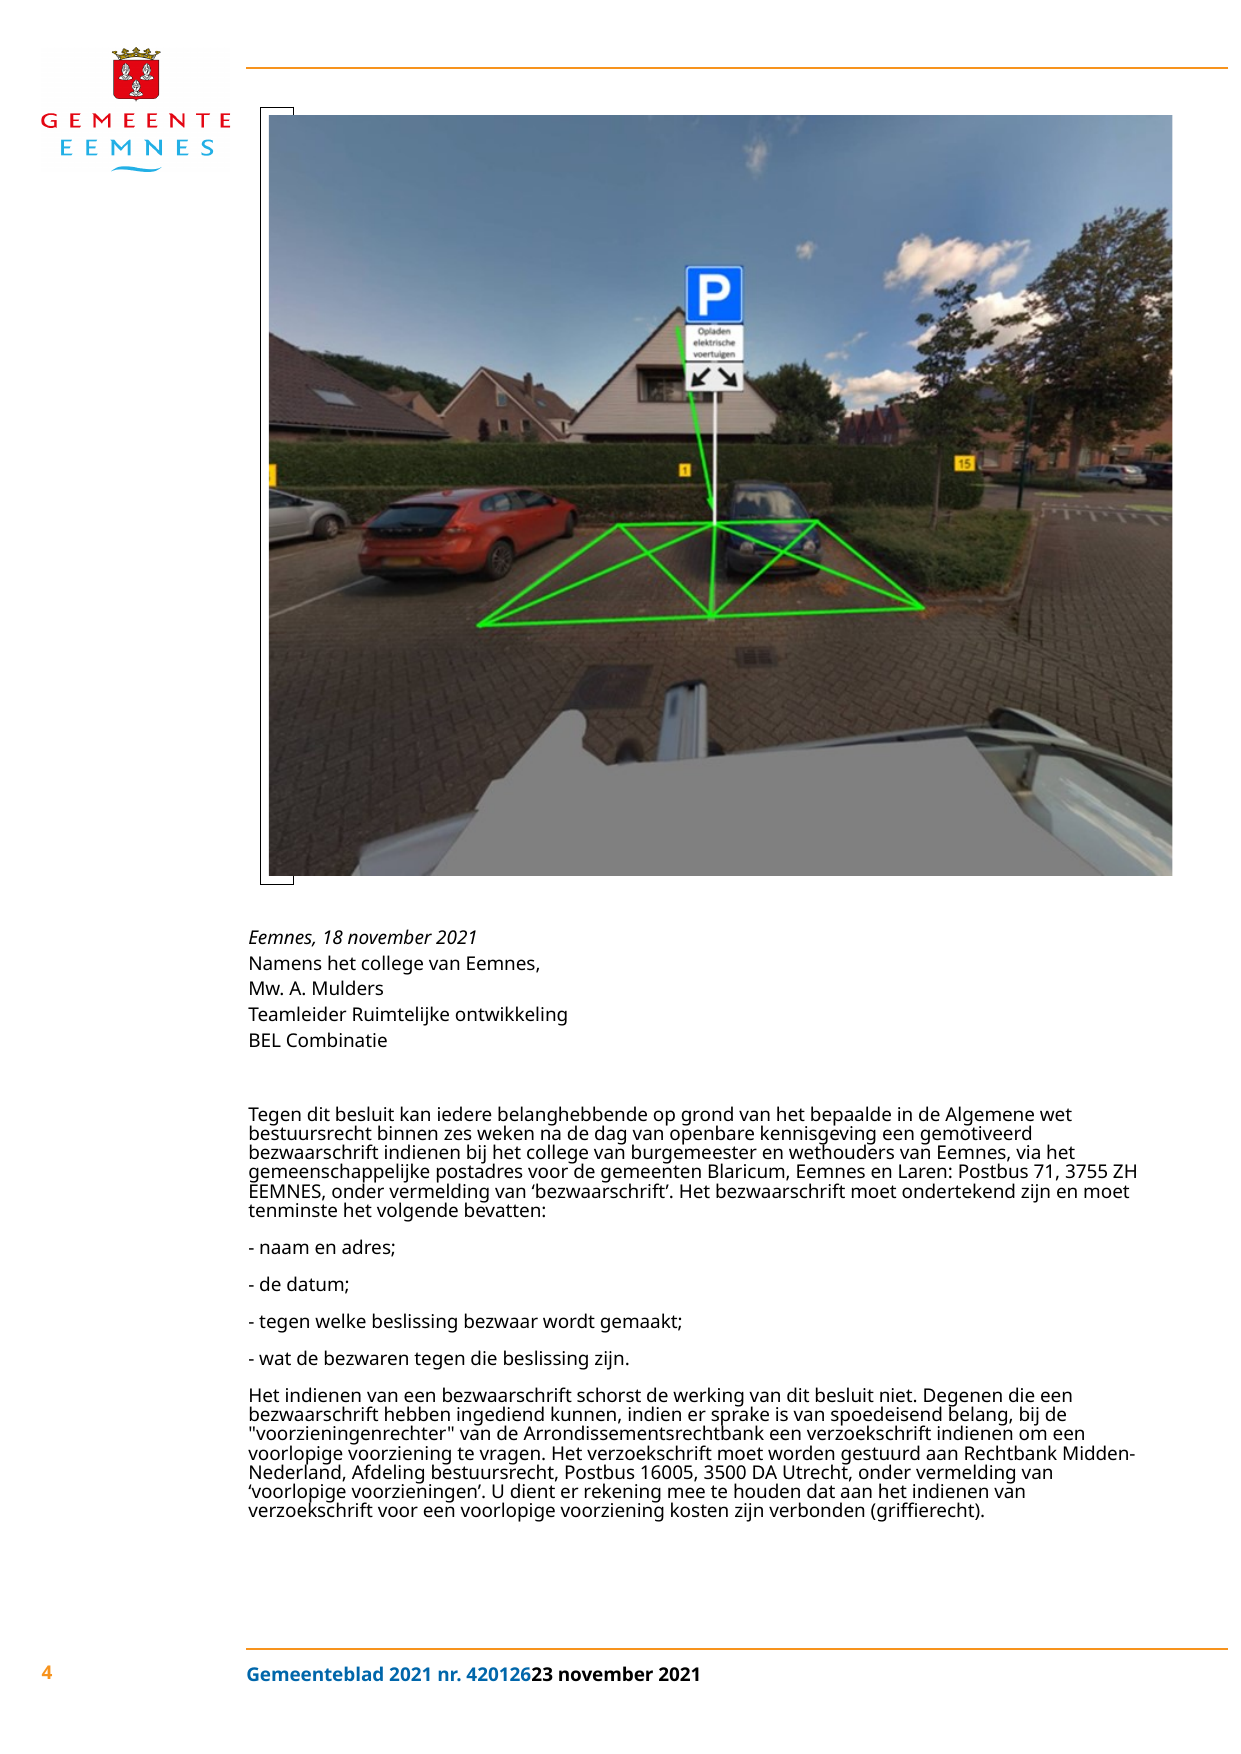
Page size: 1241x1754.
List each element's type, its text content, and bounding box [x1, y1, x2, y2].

picture [41, 47, 231, 172]
text - wat de bezwaren tegen die beslissing zijn. [248, 1350, 1152, 1369]
text Eemnes, 18 november 2021 [248, 924, 1152, 950]
text - de datum; [248, 1276, 1152, 1295]
picture [268, 115, 1173, 876]
text BEL Combinatie [248, 1027, 1152, 1053]
text - tegen welke beslissing bezwaar wordt gemaakt; [248, 1313, 1152, 1332]
text Teamleider Ruimtelijke ontwikkeling [248, 1001, 1152, 1027]
text Mw. A. Mulders [248, 975, 1152, 1001]
text Het indienen van een bezwaarschrift schorst de werking van dit besluit niet. Degenen die een bezwaarschrift hebben ingediend kunnen, indien er sprake is van spoedeisend belang, bij de "voorzieningenrechter" van de Arrondissementsrechtbank een verzoekschrift indienen om een voorlopige voorziening te vragen. Het verzoekschrift moet worden gestuurd aan Rechtbank Midden-Nederland, Afdeling bestuursrecht, Postbus 16005, 3500 DA Utrecht, onder vermelding van ‘voorlopige voorzieningen’. U dient er rekening mee te houden dat aan het indienen van verzoekschrift voor een voorlopige voorziening kosten zijn verbonden (griffierecht). [248, 1387, 1152, 1522]
text Namens het college van Eemnes, [248, 950, 1152, 975]
text - naam en adres; [248, 1239, 1152, 1258]
text Tegen dit besluit kan iedere belanghebbende op grond van het bepaalde in de Algemene wet bestuursrecht binnen zes weken na de dag van openbare kennisgeving een gemotiveerd bezwaarschrift indienen bij het college van burgemeester en wethouders van Eemnes, via het gemeenschappelijke postadres voor de gemeenten Blaricum, Eemnes en Laren: Postbus 71, 3755 ZH EEMNES, onder vermelding van ‘bezwaarschrift’. Het bezwaarschrift moet ondertekend zijn en moet tenminste het volgende bevatten: [248, 1106, 1152, 1221]
